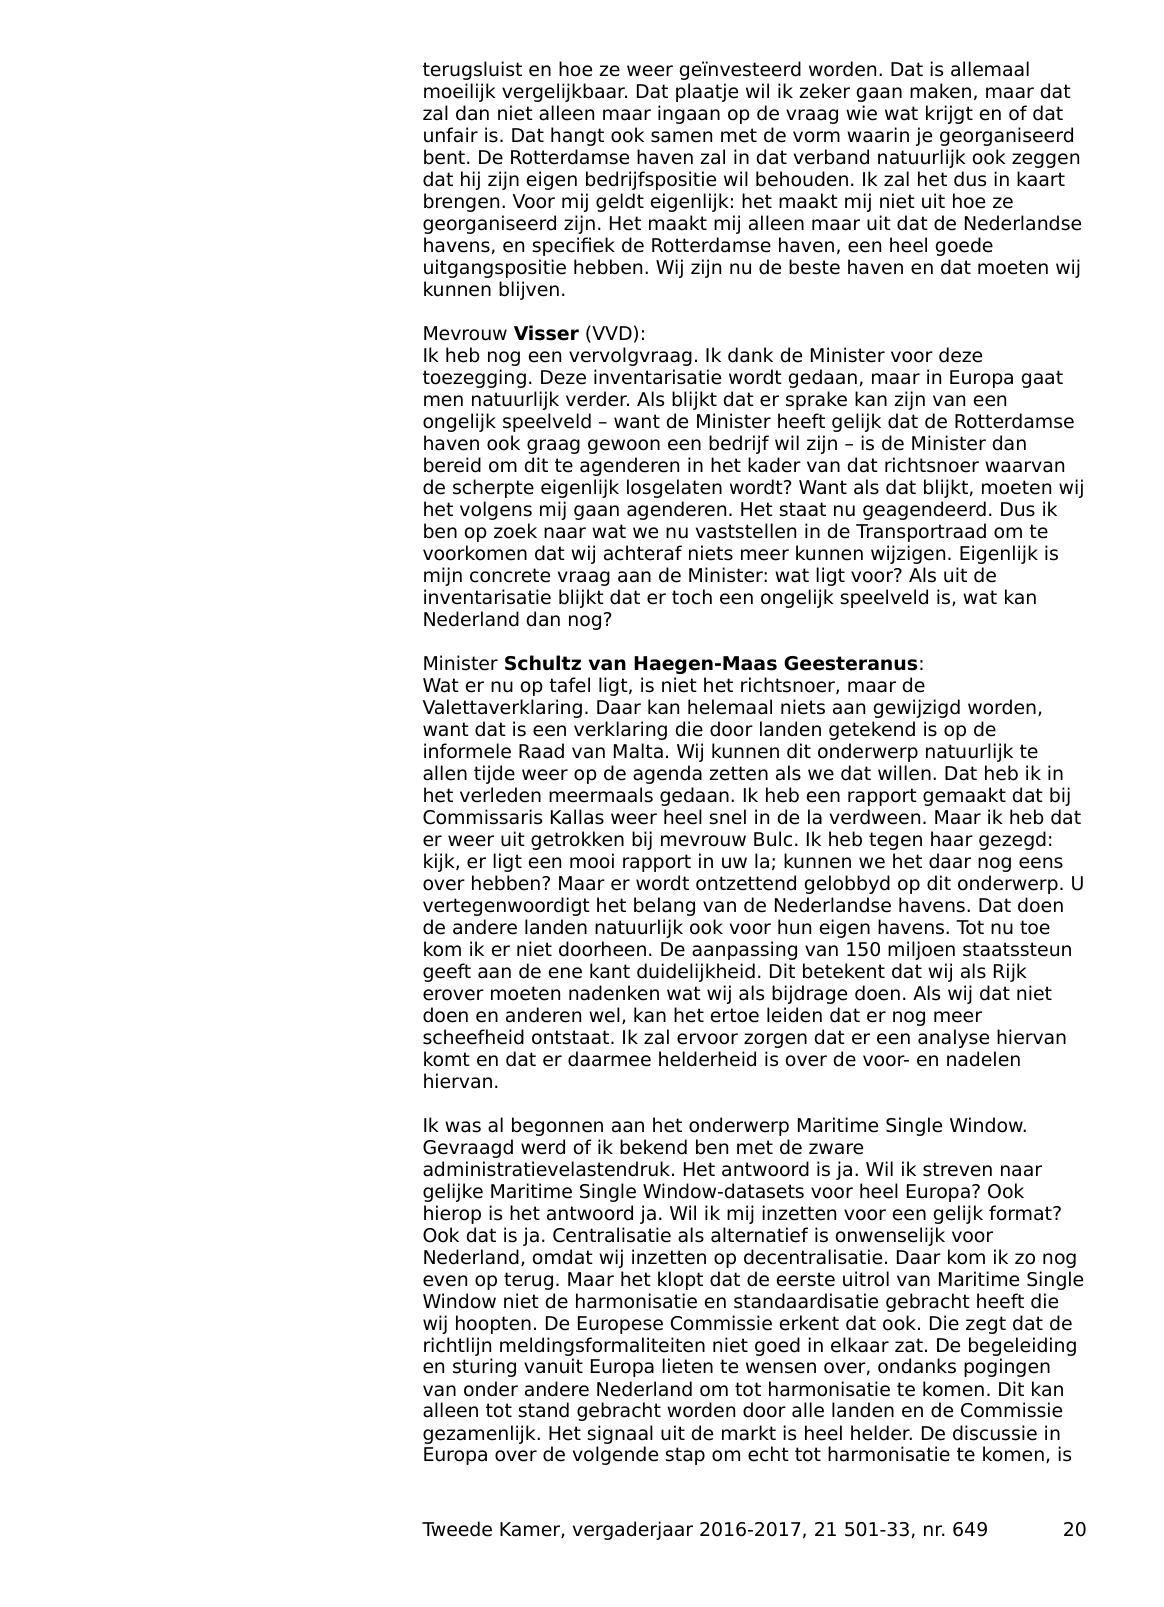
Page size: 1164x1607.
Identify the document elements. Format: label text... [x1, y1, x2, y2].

text Mevrouw Visser (VVD): [422, 323, 1087, 345]
text Minister Schultz van Haegen-Maas Geesteranus: [422, 653, 1087, 675]
text terugsluist en hoe ze weer geïnvesteerd worden. Dat is allemaal moeilijk vergelijkbaar. Dat plaatje wil ik zeker gaan maken, maar dat zal dan niet alleen maar ingaan op de vraag wie wat krijgt en of dat unfair is. Dat hangt ook samen met de vorm waarin je georganiseerd bent. De Rotterdamse haven zal in dat verband natuurlijk ook zeggen dat hij zijn eigen bedrijfspositie wil behouden. Ik zal het dus in kaart brengen. Voor mij geldt eigenlijk: het maakt mij niet uit hoe ze georganiseerd zijn. Het maakt mij alleen maar uit dat de Nederlandse havens, en specifiek de Rotterdamse haven, een heel goede uitgangspositie hebben. Wij zijn nu de beste haven en dat moeten wij kunnen blijven. [422, 59, 1087, 301]
text Ik heb nog een vervolgvraag. Ik dank de Minister voor deze toezegging. Deze inventarisatie wordt gedaan, maar in Europa gaat men natuurlijk verder. Als blijkt dat er sprake kan zijn van een ongelijk speelveld – want de Minister heeft gelijk dat de Rotterdamse haven ook graag gewoon een bedrijf wil zijn – is de Minister dan bereid om dit te agenderen in het kader van dat richtsnoer waarvan de scherpte eigenlijk losgelaten wordt? Want als dat blijkt, moeten wij het volgens mij gaan agenderen. Het staat nu geagendeerd. Dus ik ben op zoek naar wat we nu vaststellen in de Transportraad om te voorkomen dat wij achteraf niets meer kunnen wijzigen. Eigenlijk is mijn concrete vraag aan de Minister: wat ligt voor? Als uit de inventarisatie blijkt dat er toch een ongelijk speelveld is, wat kan Nederland dan nog? [422, 345, 1087, 631]
text Wat er nu op tafel ligt, is niet het richtsnoer, maar de Valettaverklaring. Daar kan helemaal niets aan gewijzigd worden, want dat is een verklaring die door landen getekend is op de informele Raad van Malta. Wij kunnen dit onderwerp natuurlijk te allen tijde weer op de agenda zetten als we dat willen. Dat heb ik in het verleden meermaals gedaan. Ik heb een rapport gemaakt dat bij Commissaris Kallas weer heel snel in de la verdween. Maar ik heb dat er weer uit getrokken bij mevrouw Bulc. Ik heb tegen haar gezegd: kijk, er ligt een mooi rapport in uw la; kunnen we het daar nog eens over hebben? Maar er wordt ontzettend gelobbyd op dit onderwerp. U vertegenwoordigt het belang van de Nederlandse havens. Dat doen de andere landen natuurlijk ook voor hun eigen havens. Tot nu toe kom ik er niet doorheen. De aanpassing van 150 miljoen staatssteun geeft aan de ene kant duidelijkheid. Dit betekent dat wij als Rijk erover moeten nadenken wat wij als bijdrage doen. Als wij dat niet doen en anderen wel, kan het ertoe leiden dat er nog meer scheefheid ontstaat. Ik zal ervoor zorgen dat er een analyse hiervan komt en dat er daarmee helderheid is over de voor- en nadelen hiervan. [422, 675, 1087, 1092]
text Ik was al begonnen aan het onderwerp Maritime Single Window. Gevraagd werd of ik bekend ben met de zware administratievelastendruk. Het antwoord is ja. Wil ik streven naar gelijke Maritime Single Window-datasets voor heel Europa? Ook hierop is het antwoord ja. Wil ik mij inzetten voor een gelijk format? Ook dat is ja. Centralisatie als alternatief is onwenselijk voor Nederland, omdat wij inzetten op decentralisatie. Daar kom ik zo nog even op terug. Maar het klopt dat de eerste uitrol van Maritime Single Window niet de harmonisatie en standaardisatie gebracht heeft die wij hoopten. De Europese Commissie erkent dat ook. Die zegt dat de richtlijn meldingsformaliteiten niet goed in elkaar zat. De begeleiding en sturing vanuit Europa lieten te wensen over, ondanks pogingen van onder andere Nederland om tot harmonisatie te komen. Dit kan alleen tot stand gebracht worden door alle landen en de Commissie gezamenlijk. Het signaal uit de markt is heel helder. De discussie in Europa over de volgende stap om echt tot harmonisatie te komen, is [422, 1115, 1087, 1466]
